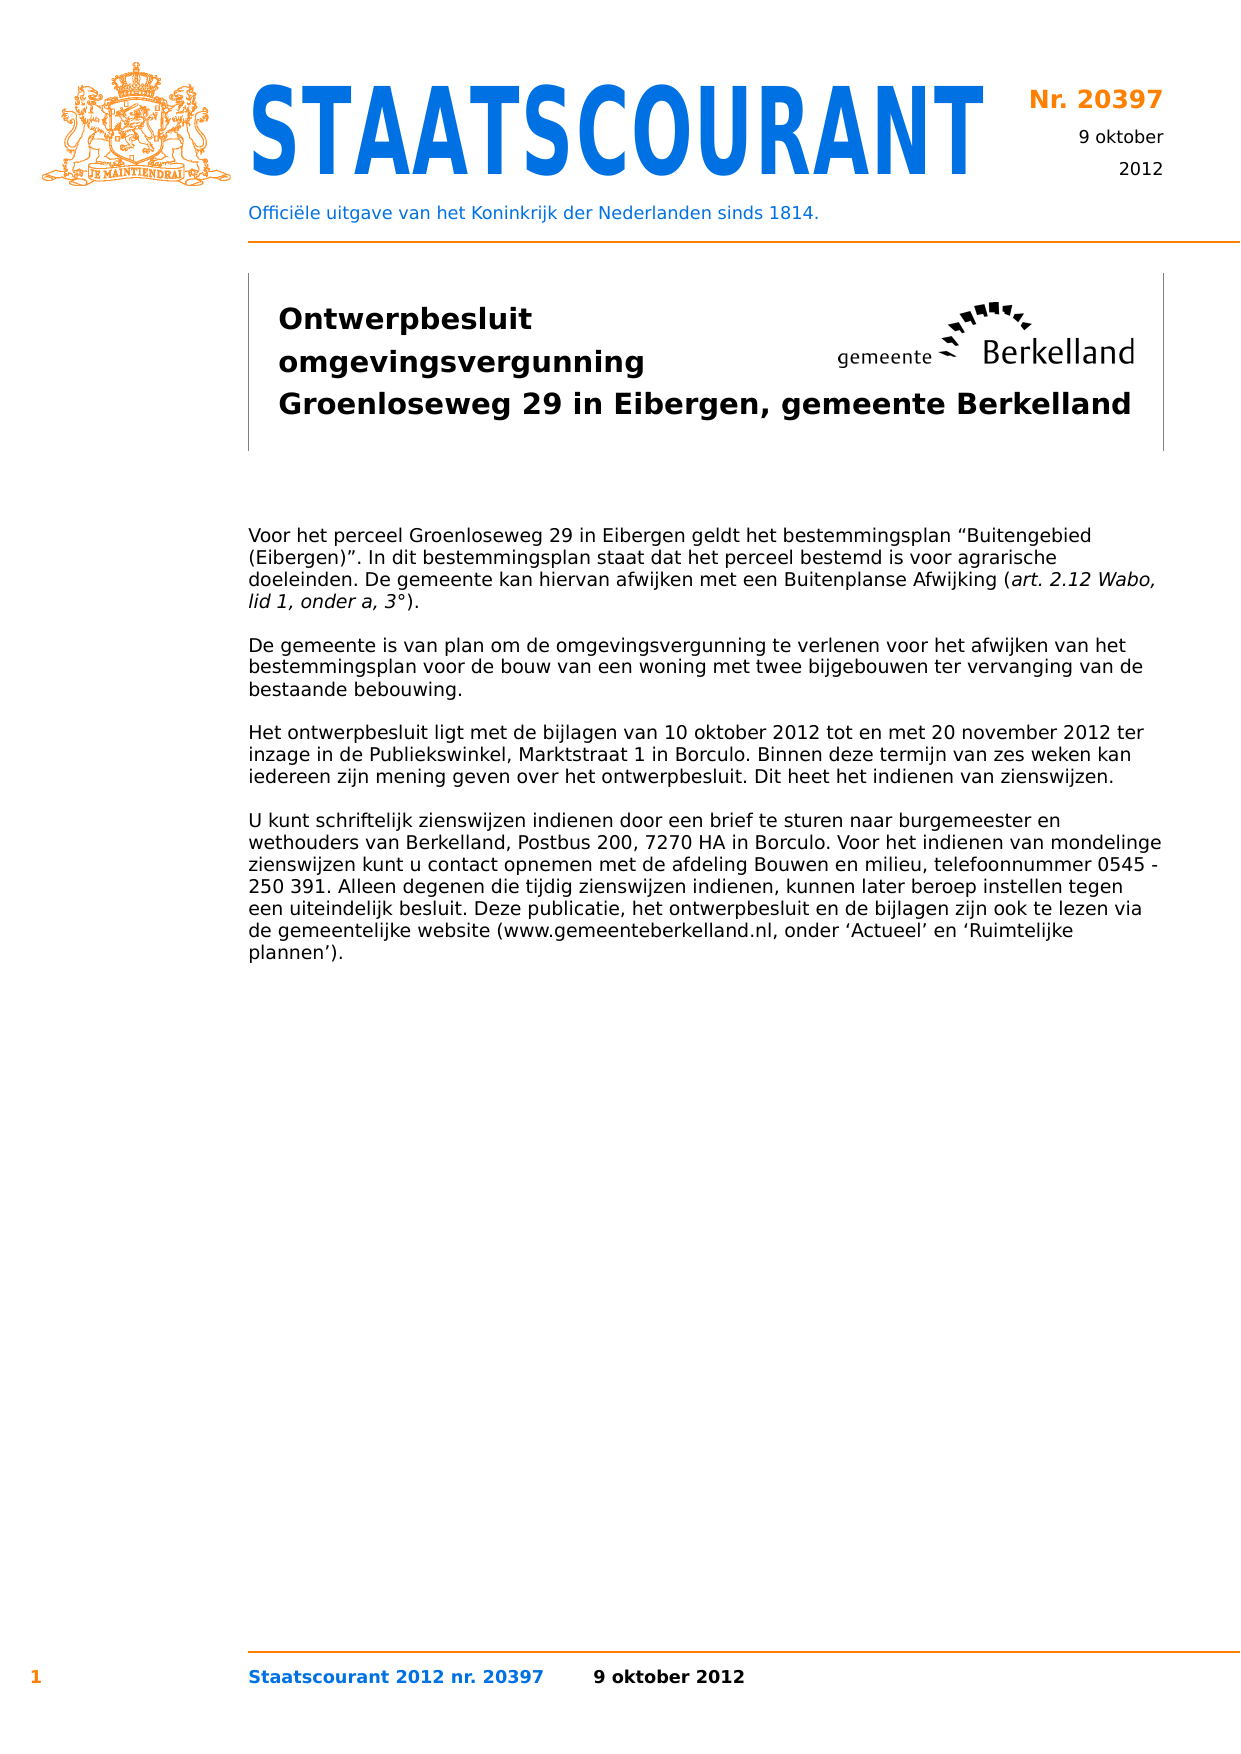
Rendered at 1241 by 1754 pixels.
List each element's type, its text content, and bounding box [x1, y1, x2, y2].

picture [838, 302, 1134, 368]
text U kunt schriftelijk zienswijzen indienen door een brief te sturen naar burgemeester en wethouders van Berkelland, Postbus 200, 7270 HA in Borculo. Voor het indienen van mondelinge zienswijzen kunt u contact opnemen met de afdeling Bouwen en milieu, telefoonnummer 0545 - 250 391. Alleen degenen die tijdig zienswijzen indienen, kunnen later beroep instellen tegen een uiteindelijk besluit. Deze publicatie, het ontwerpbesluit en de bijlagen zijn ook te lezen via de gemeentelijke website (www.gemeenteberkelland.nl, onder ‘Actueel’ en ‘Ruimtelijke plannen’). [248, 810, 1163, 964]
text De gemeente is van plan om de omgevingsvergunning te verlenen voor het afwijken van het bestemmingsplan voor de bouw van een woning met twee bijgebouwen ter vervanging van de bestaande bebouwing. [248, 634, 1163, 700]
table_cell 9 oktober [998, 121, 1240, 153]
text Voor het perceel Groenloseweg 29 in Eibergen geldt het bestemmingsplan “Buitengebied (Eibergen)”. In dit bestemmingsplan staat dat het perceel bestemd is voor agrarische doeleinden. De gemeente kan hiervan afwijken met een Buitenplanse Afwijking (art. 2.12 Wabo, lid 1, onder a, 3°). [248, 525, 1163, 613]
text Het ontwerpbesluit ligt met de bijlagen van 10 oktober 2012 tot en met 20 november 2012 ter inzage in de Publiekswinkel, Marktstraat 1 in Borculo. Binnen deze termijn van zes weken kan iedereen zijn mening geven over het ontwerpbesluit. Dit heet het indienen van zienswijzen. [248, 722, 1163, 788]
table_cell Officiële uitgave van het Koninkrijk der Nederlanden sinds 1814. [248, 203, 1240, 241]
table_header STAATSCOURANT [248, 62, 998, 203]
table_header Nr. 20397 [998, 62, 1240, 121]
picture [41, 62, 231, 186]
table_header [25, 62, 248, 241]
table_cell 2012 [998, 153, 1240, 203]
subtitle Ontwerpbesluit omgevingsvergunning Groenloseweg 29 in Eibergen, gemeente Berkelland [249, 273, 1163, 451]
